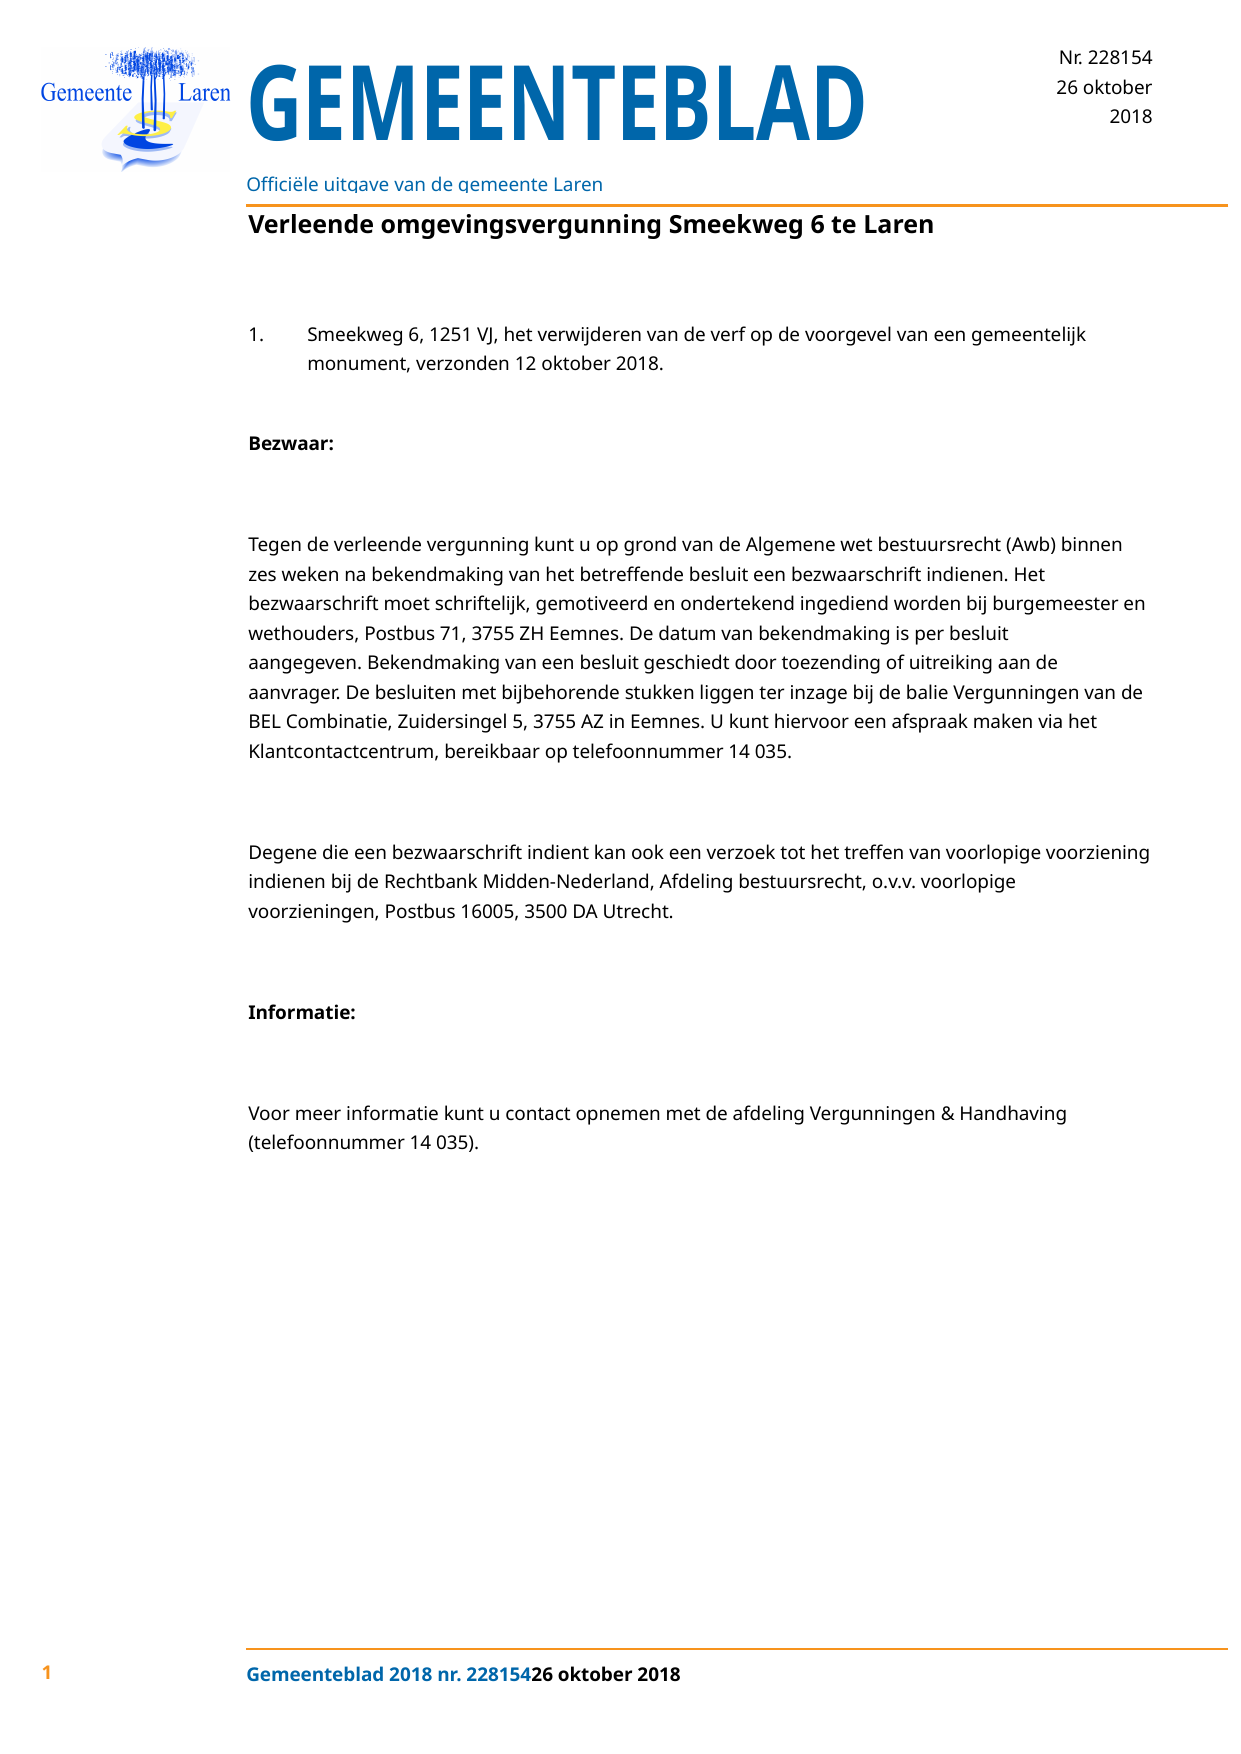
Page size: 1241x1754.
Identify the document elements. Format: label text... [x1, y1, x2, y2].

list Smeekweg 6, 1251 VJ, het verwijderen van de verf op de voorgevel van een gemeentelijk monument, verzonden 12 oktober 2018. [248, 321, 1152, 376]
text Voor meer informatie kunt u contact opnemen met de afdeling Vergunningen & Handhaving (telefoonnummer 14 035). [248, 1100, 1152, 1155]
text Informatie: [248, 999, 1152, 1025]
text Tegen de verleende vergunning kunt u op grond van de Algemene wet bestuursrecht (Awb) binnen zes weken na bekendmaking van het betreffende besluit een bezwaarschrift indienen. Het bezwaarschrift moet schriftelijk, gemotiveerd en ondertekend ingediend worden bij burgemeester en wethouders, Postbus 71, 3755 ZH Eemnes. De datum van bekendmaking is per besluit aangegeven. Bekendmaking van een besluit geschiedt door toezending of uitreiking aan de aanvrager. De besluiten met bijbehorende stukken liggen ter inzage bij de balie Vergunningen van de BEL Combinatie, Zuidersingel 5, 3755 AZ in Eemnes. U kunt hiervoor een afspraak maken via het Klantcontactcentrum, bereikbaar op telefoonnummer 14 035. [248, 531, 1152, 764]
text Bezwaar: [248, 430, 1152, 456]
text Verleende omgevingsvergunning Smeekweg 6 te Laren [248, 207, 1152, 241]
picture [41, 47, 231, 172]
text Degene die een bezwaarschrift indient kan ook een verzoek tot het treffen van voorlopige voorziening indienen bij de Rechtbank Midden-Nederland, Afdeling bestuursrecht, o.v.v. voorlopige voorzieningen, Postbus 16005, 3500 DA Utrecht. [248, 839, 1152, 924]
